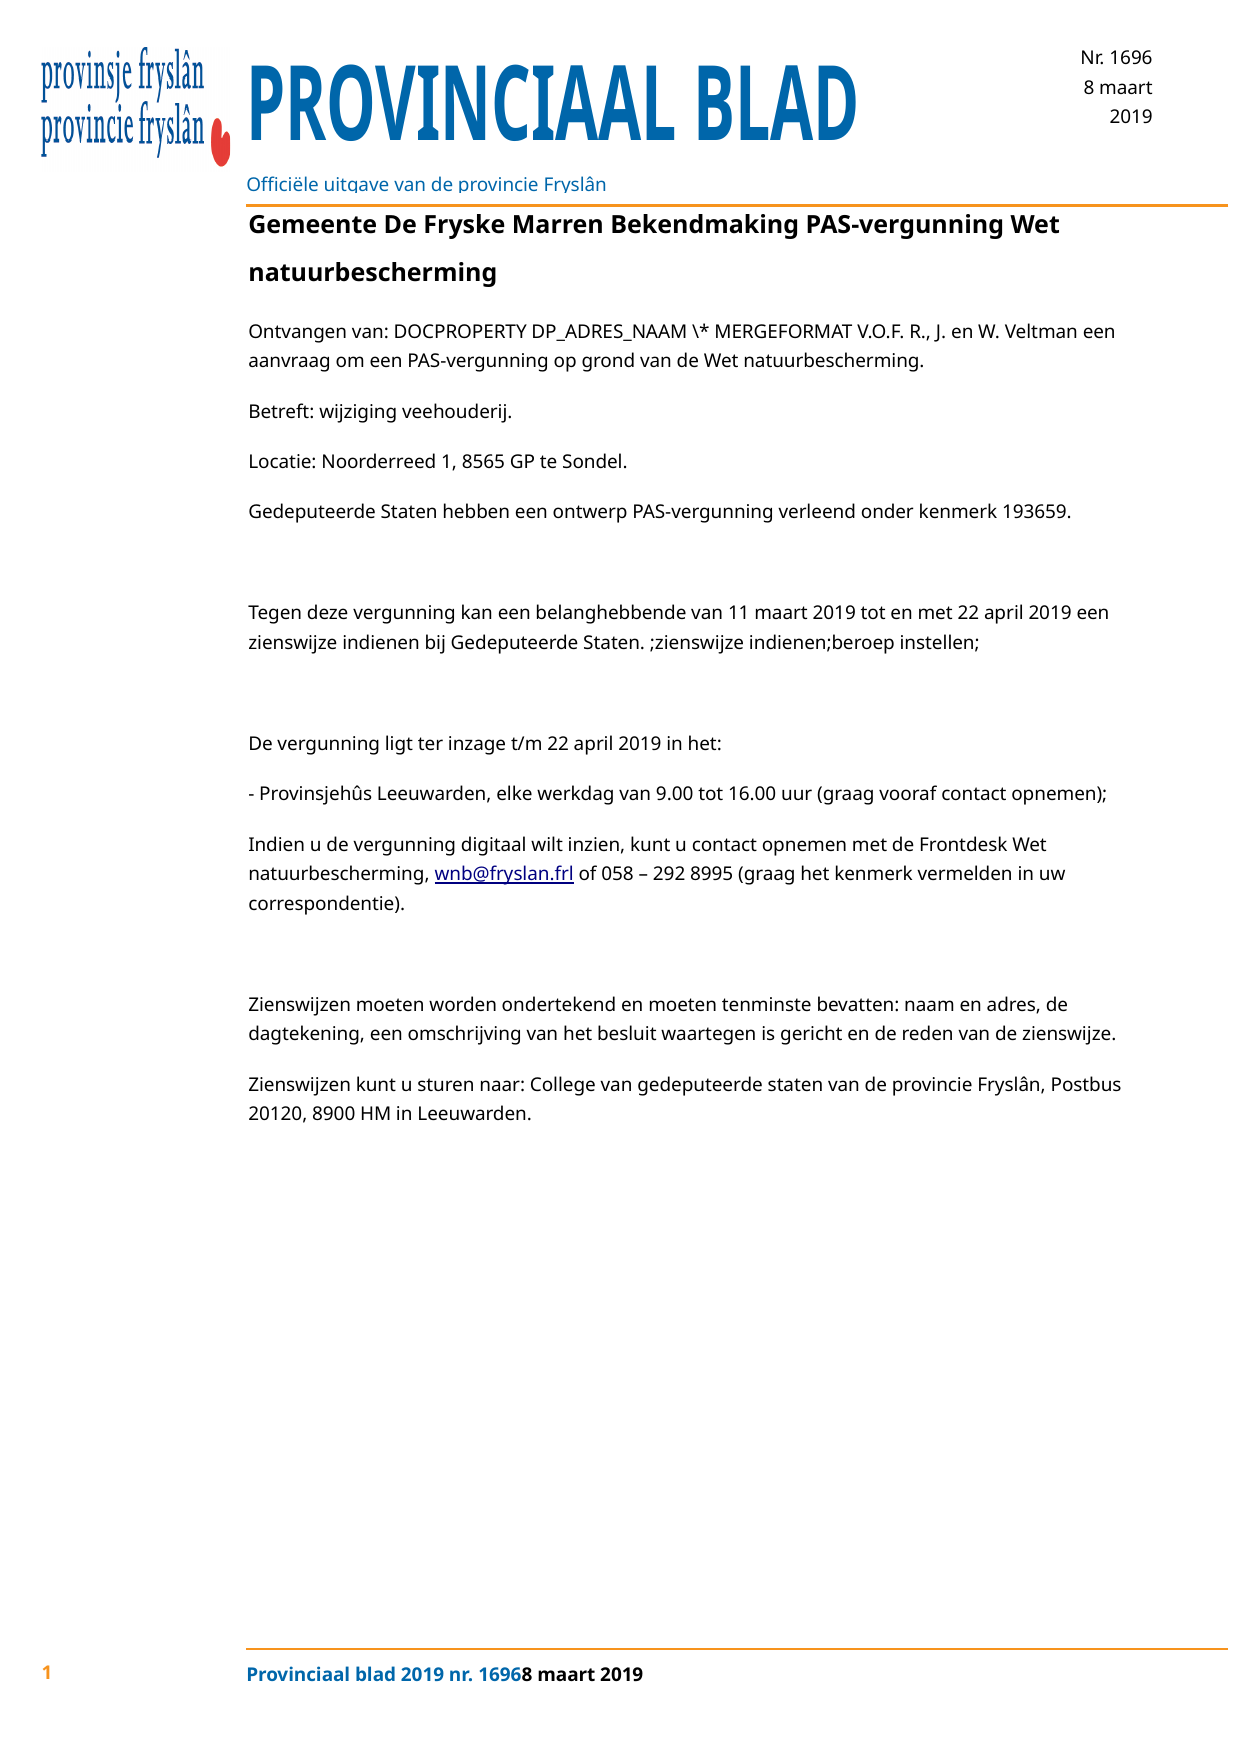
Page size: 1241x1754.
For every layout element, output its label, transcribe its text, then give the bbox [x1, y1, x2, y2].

text Betreft: wijziging veehouderij. [248, 398, 1152, 424]
text Tegen deze vergunning kan een belanghebbende van 11 maart 2019 tot en met 22 april 2019 een zienswijze indienen bij Gedeputeerde Staten. ;zienswijze indienen;beroep instellen; [248, 599, 1152, 655]
text Ontvangen van: DOCPROPERTY DP_ADRES_NAAM \* MERGEFORMAT V.O.F. R., J. en W. Veltman een aanvraag om een PAS-vergunning op grond van de Wet natuurbescherming. [248, 318, 1152, 373]
picture [41, 47, 231, 172]
text De vergunning ligt ter inzage t/m 22 april 2019 in het: [248, 730, 1152, 756]
text Locatie: Noorderreed 1, 8565 GP te Sondel. [248, 448, 1152, 474]
text Gemeente De Fryske Marren Bekendmaking PAS-vergunning Wet natuurbescherming [248, 207, 1152, 288]
text Gedeputeerde Staten hebben een ontwerp PAS-vergunning verleend onder kenmerk 193659. [248, 499, 1152, 524]
text Zienswijzen kunt u sturen naar: College van gedeputeerde staten van de provincie Fryslân, Postbus 20120, 8900 HM in Leeuwarden. [248, 1071, 1152, 1126]
text Zienswijzen moeten worden ondertekend en moeten tenminste bevatten: naam en adres, de dagtekening, een omschrijving van het besluit waartegen is gericht en de reden van de zienswijze. [248, 991, 1152, 1046]
text - Provinsjehûs Leeuwarden, elke werkdag van 9.00 tot 16.00 uur (graag vooraf contact opnemen); [248, 780, 1152, 806]
text Indien u de vergunning digitaal wilt inzien, kunt u contact opnemen met de Frontdesk Wet natuurbescherming, wnb@fryslan.frl of 058 – 292 8995 (graag het kenmerk vermelden in uw correspondentie). [248, 831, 1152, 916]
